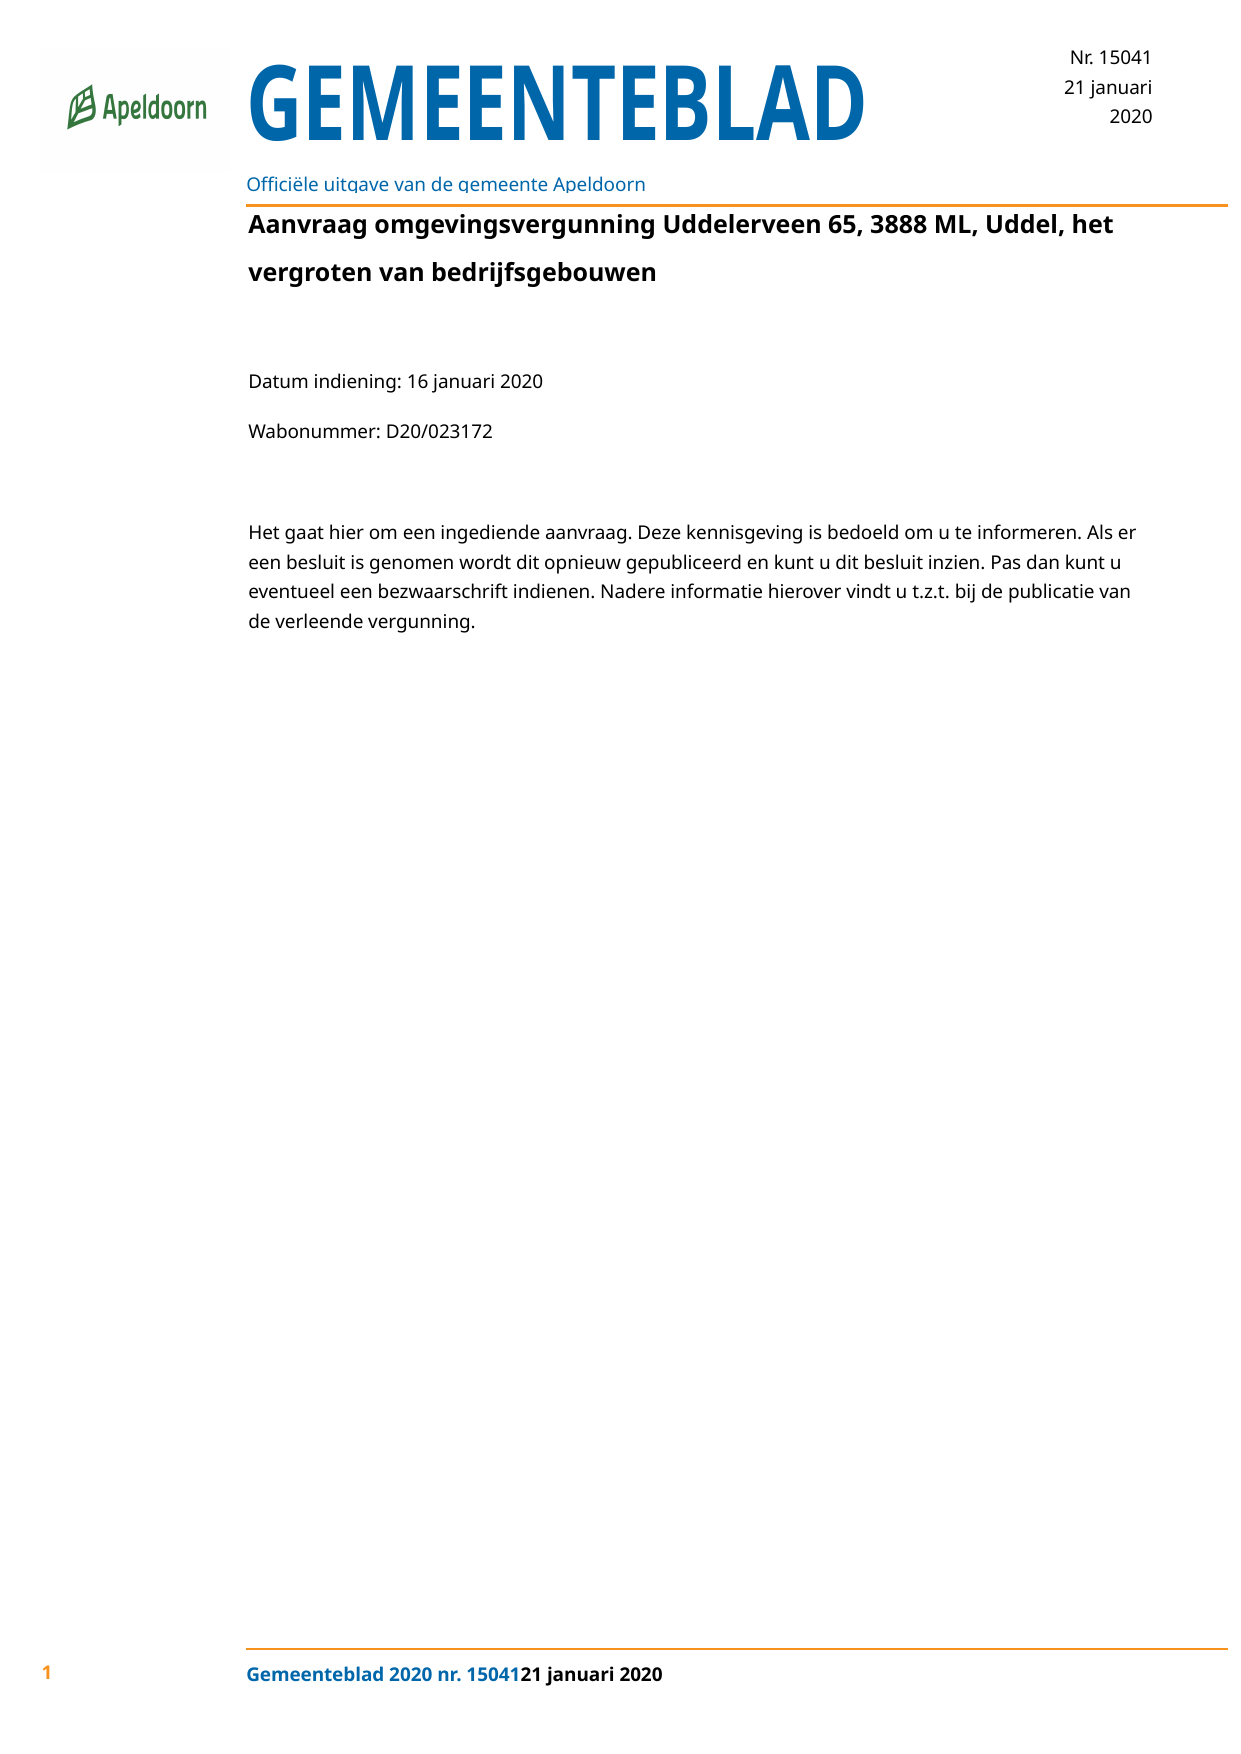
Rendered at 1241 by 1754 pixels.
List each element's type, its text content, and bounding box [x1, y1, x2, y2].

text Het gaat hier om een ingediende aanvraag. Deze kennisgeving is bedoeld om u te informeren. Als er een besluit is genomen wordt dit opnieuw gepubliceerd en kunt u dit besluit inzien. Pas dan kunt u eventueel een bezwaarschrift indienen. Nadere informatie hierover vindt u t.z.t. bij de publicatie van de verleende vergunning. [248, 519, 1152, 634]
picture [41, 47, 231, 172]
text Aanvraag omgevingsvergunning Uddelerveen 65, 3888 ML, Uddel, het vergroten van bedrijfsgebouwen [248, 207, 1152, 288]
text Datum indiening: 16 januari 2020 [248, 368, 1152, 394]
text Wabonummer: D20/023172 [248, 419, 1152, 444]
